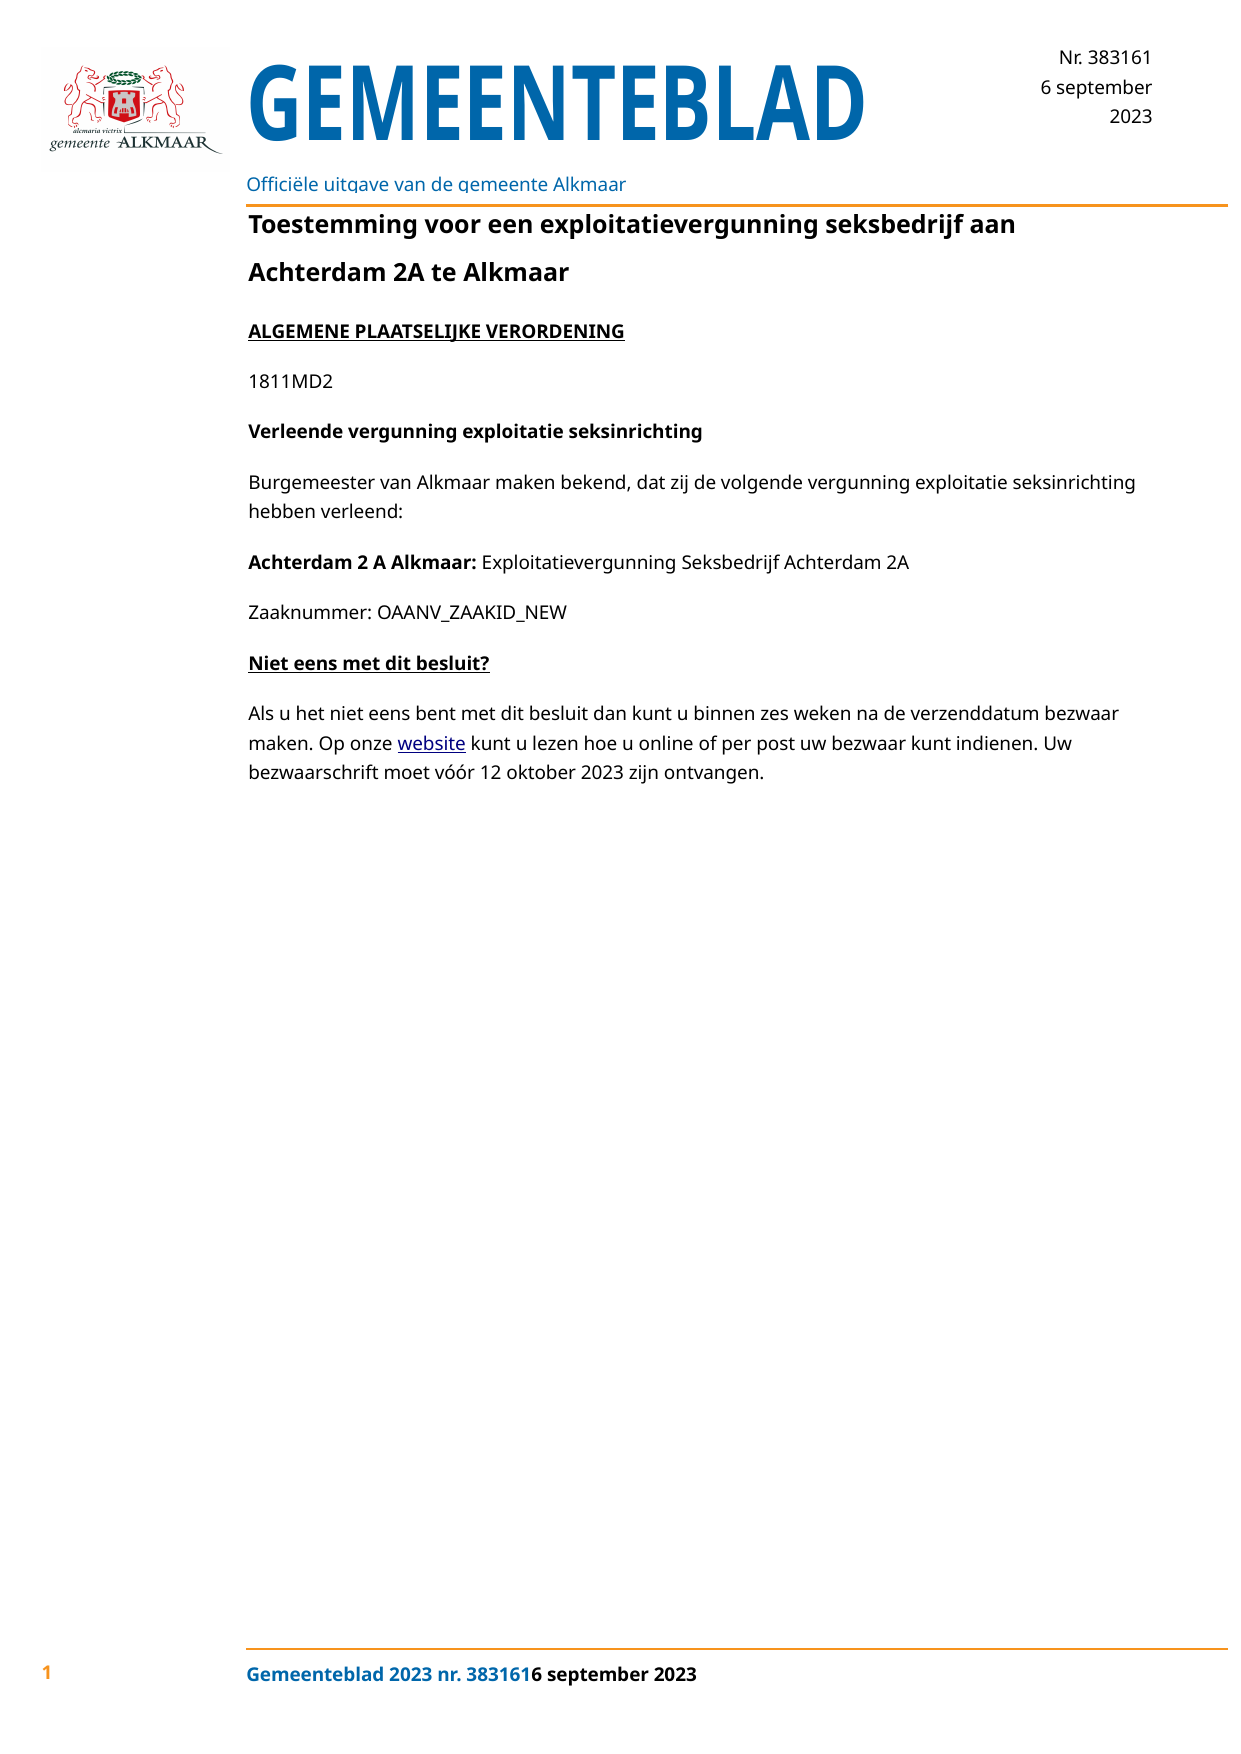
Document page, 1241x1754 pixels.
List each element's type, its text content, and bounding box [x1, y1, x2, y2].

text 1811MD2 [248, 368, 1152, 394]
text Toestemming voor een exploitatievergunning seksbedrijf aan Achterdam 2A te Alkmaar [248, 207, 1152, 288]
text Verleende vergunning exploitatie seksinrichting [248, 419, 1152, 444]
text ALGEMENE PLAATSELIJKE VERORDENING [248, 318, 1152, 344]
text Als u het niet eens bent met dit besluit dan kunt u binnen zes weken na de verzenddatum bezwaar maken. Op onze website kunt u lezen hoe u online of per post uw bezwaar kunt indienen. Uw bezwaarschrift moet vóór 12 oktober 2023 zijn ontvangen. [248, 700, 1152, 785]
text Burgemeester van Alkmaar maken bekend, dat zij de volgende vergunning exploitatie seksinrichting hebben verleend: [248, 469, 1152, 524]
text Achterdam 2 A Alkmaar: Exploitatievergunning Seksbedrijf Achterdam 2A [248, 549, 1152, 575]
text Zaaknummer: OAANV_ZAAKID_NEW [248, 599, 1152, 625]
picture [41, 47, 231, 172]
text Niet eens met dit besluit? [248, 650, 1152, 676]
